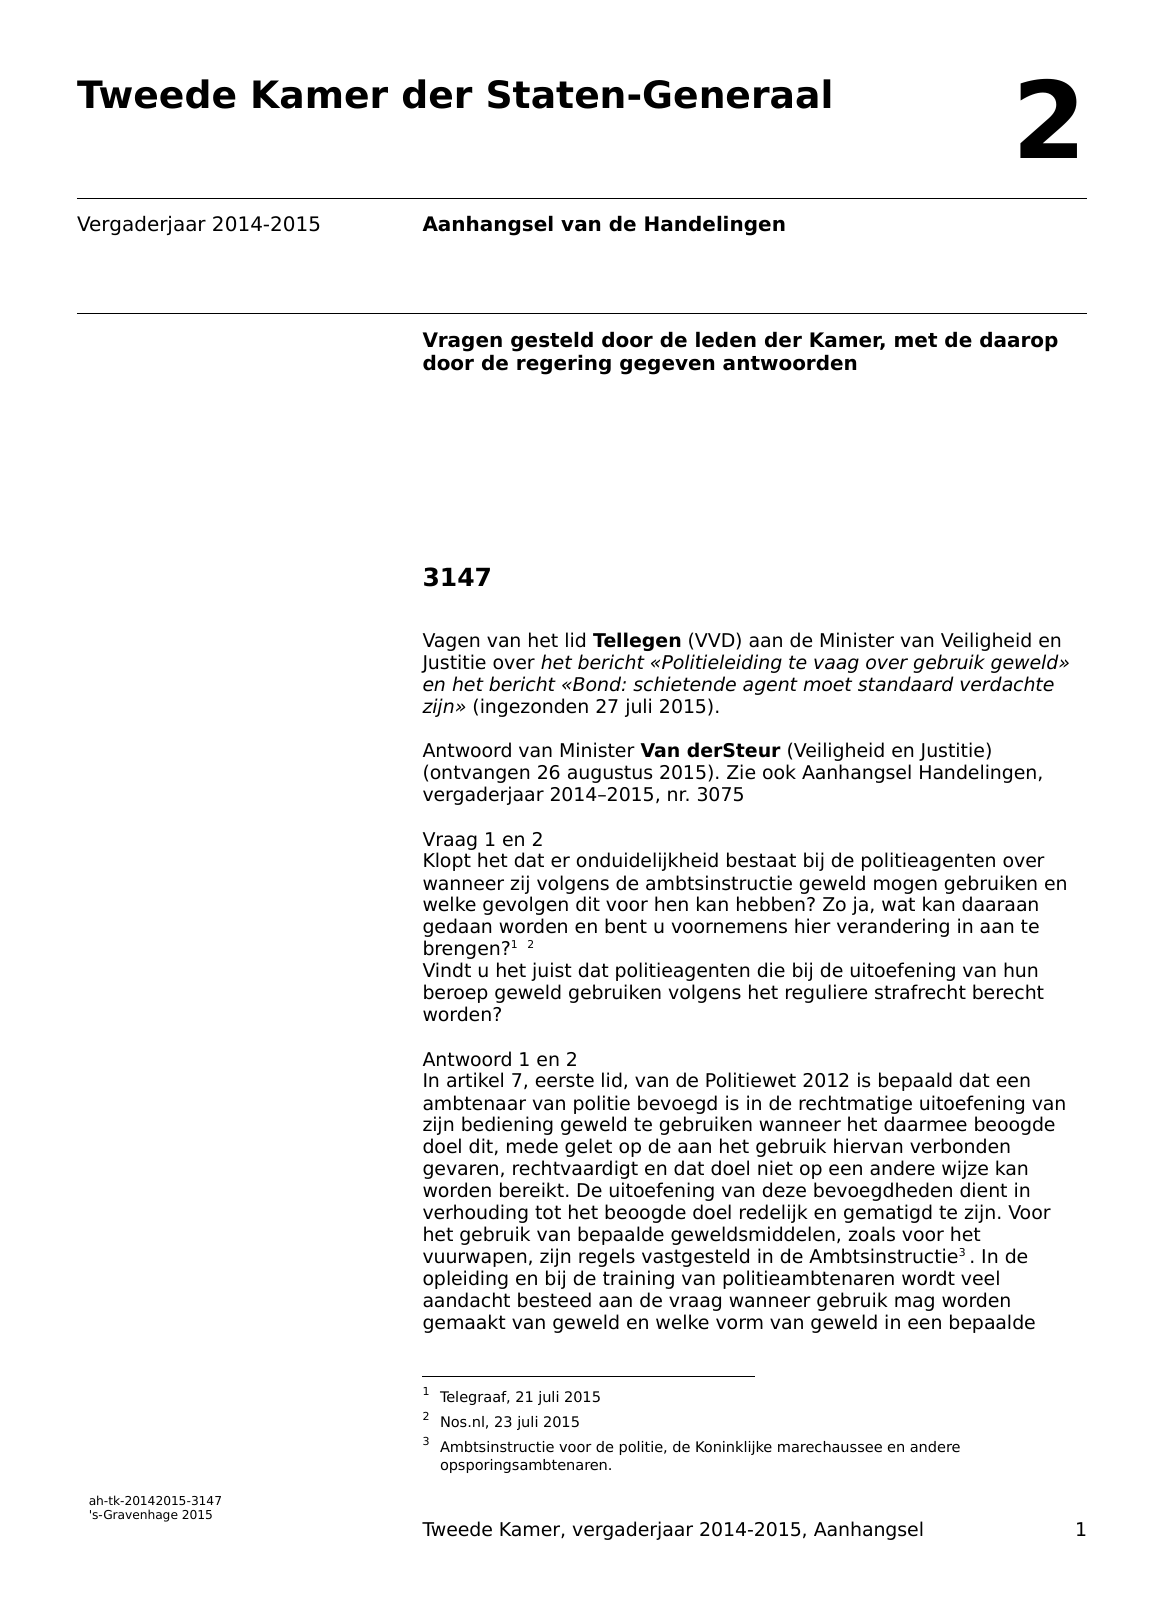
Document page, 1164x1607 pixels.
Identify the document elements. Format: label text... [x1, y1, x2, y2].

table_cell Aanhangsel van de Handelingen [422, 199, 1087, 313]
table_cell [77, 314, 422, 375]
text Antwoord van Minister Van derSteur (Veiligheid en Justitie) (ontvangen 26 augustus 2015). Zie ook Aanhangsel Handelingen, vergaderjaar 2014–2015, nr. 3075 [422, 740, 1087, 806]
text 's-Gravenhage 2015 [88, 1508, 323, 1522]
text Telegraaf, 21 juli 2015 [422, 1385, 1087, 1407]
table_cell Vragen gesteld door de leden der Kamer, met de daarop door de regering gegeven antwoorden [422, 314, 1087, 375]
text Klopt het dat er onduidelijkheid bestaat bij de politieagenten over wanneer zij volgens de ambtsinstructie geweld mogen gebruiken en welke gevolgen dit voor hen kan hebben? Zo ja, wat kan daaraan gedaan worden en bent u voornemens hier verandering in aan te brengen? [422, 850, 1087, 960]
text Ambtsinstructie voor de politie, de Koninklijke marechaussee en andere opsporingsambtenaren. [422, 1435, 1087, 1474]
table_header 2 [886, 59, 1087, 198]
table_cell Vergaderjaar 2014-2015 [77, 199, 422, 313]
text 3147 [422, 563, 1087, 592]
text ah-tk-20142015-3147 [88, 1494, 323, 1508]
table_header Tweede Kamer der Staten-Generaal [77, 59, 886, 198]
text Nos.nl, 23 juli 2015 [422, 1410, 1087, 1432]
text Vraag 1 en 2 [422, 828, 1087, 850]
text In artikel 7, eerste lid, van de Politiewet 2012 is bepaald dat een ambtenaar van politie bevoegd is in de rechtmatige uitoefening van zijn bediening geweld te gebruiken wanneer het daarmee beoogde doel dit, mede gelet op de aan het gebruik hiervan verbonden gevaren, rechtvaardigt en dat doel niet op een andere wijze kan worden bereikt. De uitoefening van deze bevoegdheden dient in verhouding tot het beoogde doel redelijk en gematigd te zijn. Voor het gebruik van bepaalde geweldsmiddelen, zoals voor het vuurwapen, zijn regels vastgesteld in de Ambtsinstructie. In de opleiding en bij de training van politieambtenaren wordt veel aandacht besteed aan de vraag wanneer gebruik mag worden gemaakt van geweld en welke vorm van geweld in een bepaalde [422, 1070, 1087, 1334]
text Antwoord 1 en 2 [422, 1048, 1087, 1070]
text Vagen van het lid Tellegen (VVD) aan de Minister van Veiligheid en Justitie over het bericht «Politieleiding te vaag over gebruik geweld» en het bericht «Bond: schietende agent moet standaard verdachte zijn» (ingezonden 27 juli 2015). [422, 630, 1087, 718]
text Vindt u het juist dat politieagenten die bij de uitoefening van hun beroep geweld gebruiken volgens het reguliere strafrecht berecht worden? [422, 960, 1087, 1026]
